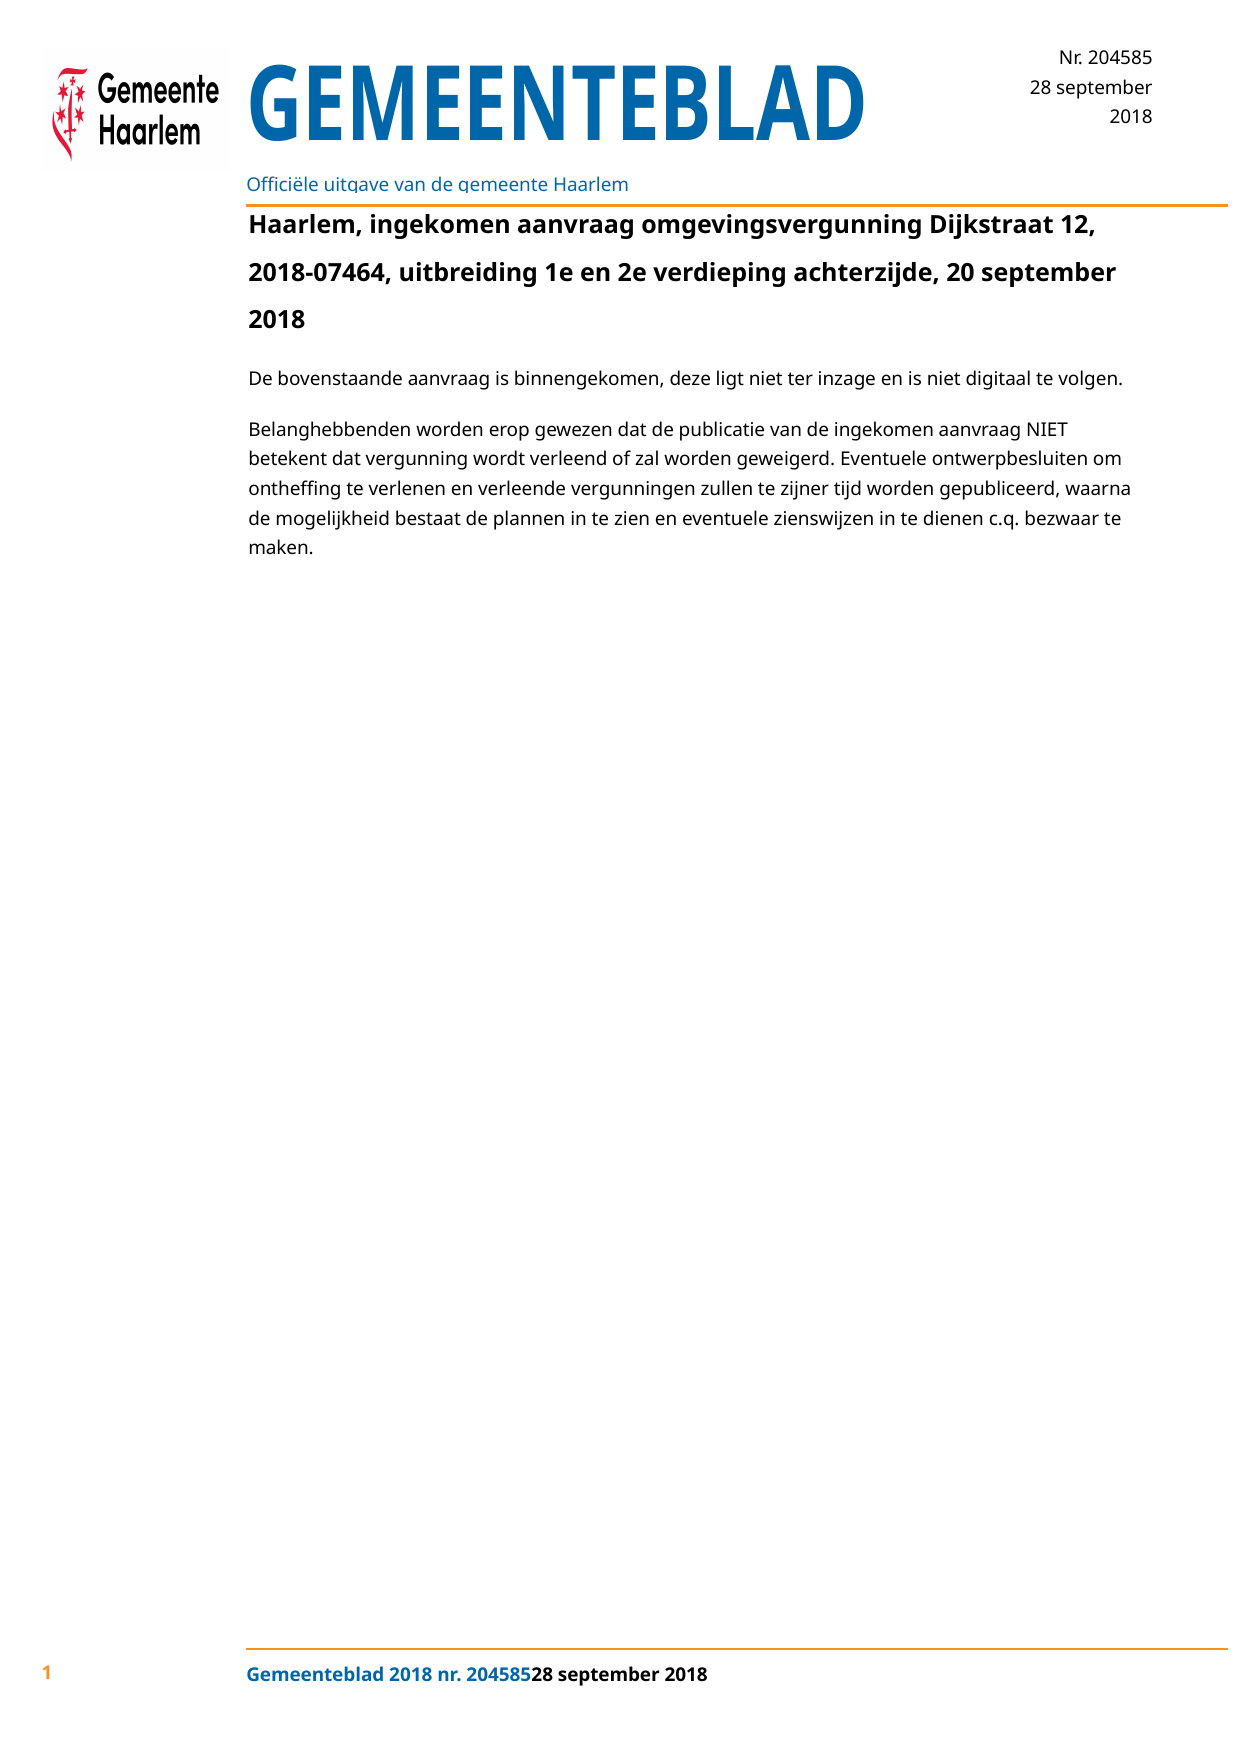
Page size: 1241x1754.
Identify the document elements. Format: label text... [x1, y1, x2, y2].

text Haarlem, ingekomen aanvraag omgevingsvergunning Dijkstraat 12, 2018-07464, uitbreiding 1e en 2e verdieping achterzijde, 20 september 2018 [248, 207, 1152, 336]
text Belanghebbenden worden erop gewezen dat de publicatie van de ingekomen aanvraag NIET betekent dat vergunning wordt verleend of zal worden geweigerd. Eventuele ontwerpbesluiten om ontheffing te verlenen en verleende vergunningen zullen te zijner tijd worden gepubliceerd, waarna de mogelijkheid bestaat de plannen in te zien en eventuele zienswijzen in te dienen c.q. bezwaar te maken. [248, 416, 1152, 560]
text De bovenstaande aanvraag is binnengekomen, deze ligt niet ter inzage en is niet digitaal te volgen. [248, 366, 1152, 391]
picture [41, 47, 231, 172]
